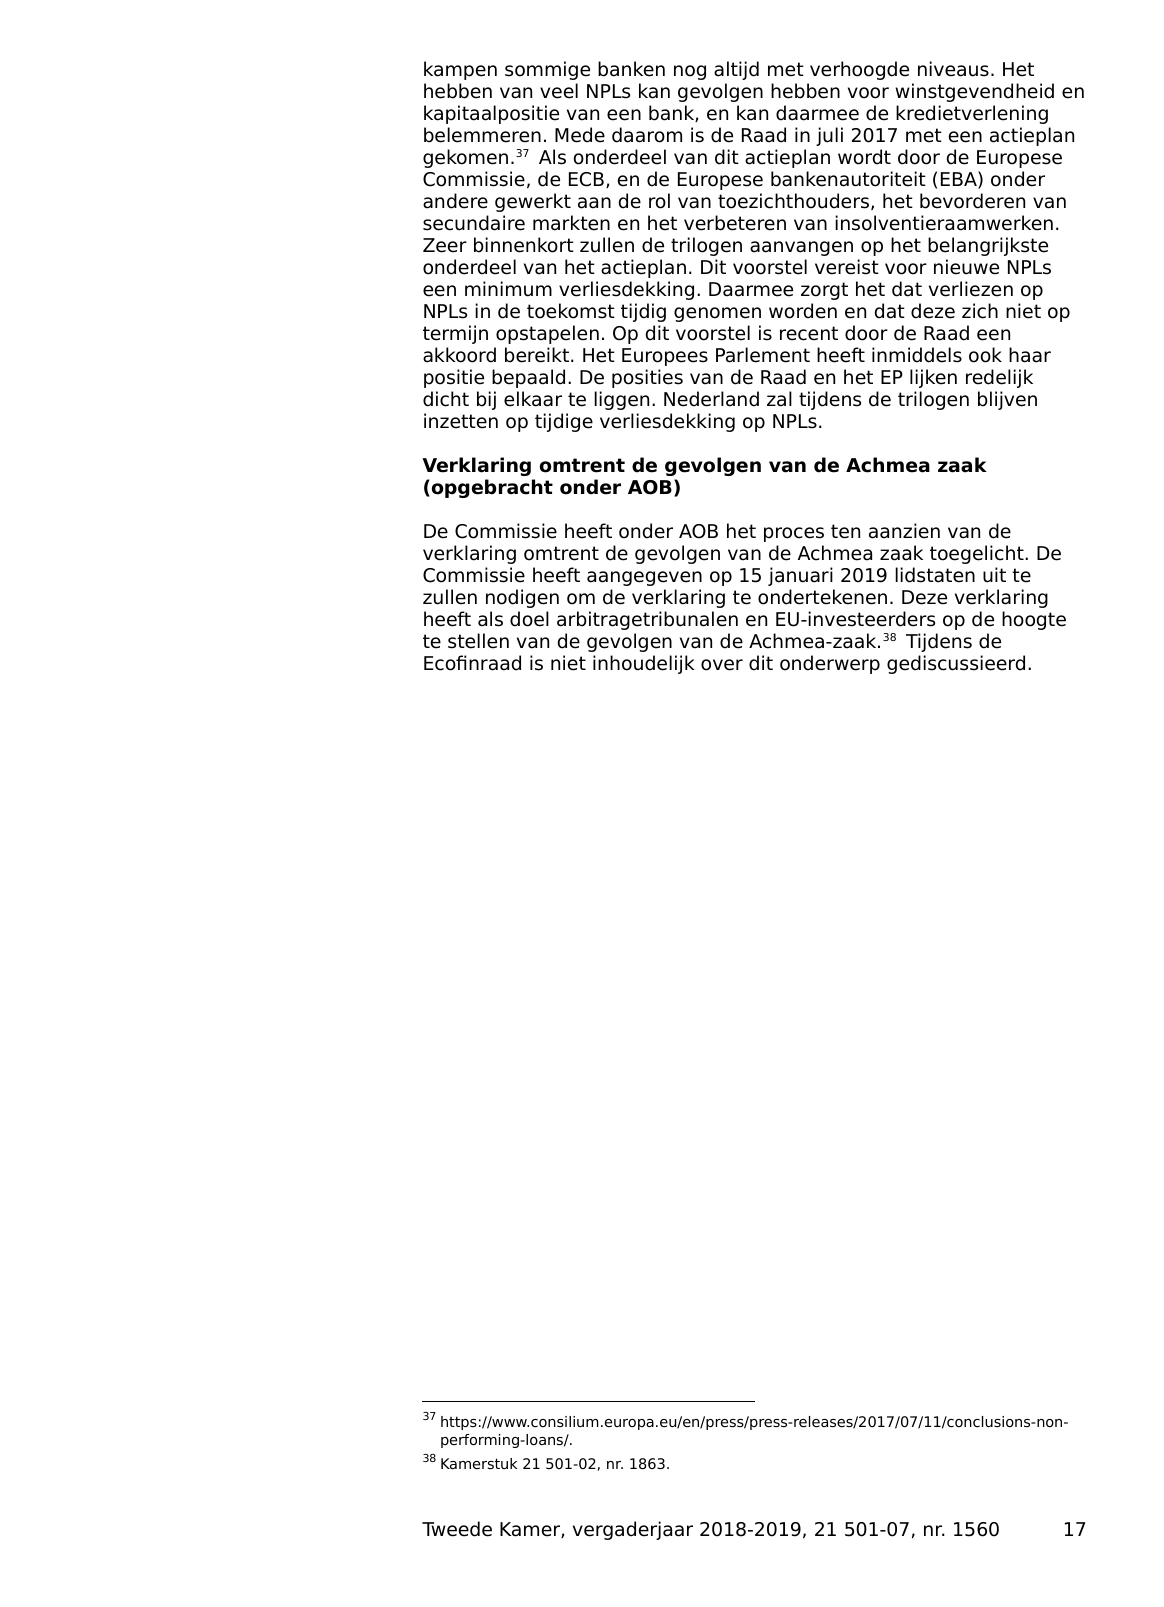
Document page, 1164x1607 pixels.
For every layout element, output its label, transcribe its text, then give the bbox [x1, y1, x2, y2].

subtitle Verklaring omtrent de gevolgen van de Achmea zaak (opgebracht onder AOB) [422, 455, 1087, 499]
text https://www.consilium.europa.eu/en/press/press-releases/2017/07/11/conclusions-non-performing-loans/. [422, 1410, 1087, 1449]
text Kamerstuk 21 501-02, nr. 1863. [422, 1452, 1087, 1474]
text kampen sommige banken nog altijd met verhoogde niveaus. Het hebben van veel NPLs kan gevolgen hebben voor winstgevendheid en kapitaalpositie van een bank, en kan daarmee de kredietverlening belemmeren. Mede daarom is de Raad in juli 2017 met een actieplan gekomen. Als onderdeel van dit actieplan wordt door de Europese Commissie, de ECB, en de Europese bankenautoriteit (EBA) onder andere gewerkt aan de rol van toezichthouders, het bevorderen van secundaire markten en het verbeteren van insolventieraamwerken. Zeer binnenkort zullen de trilogen aanvangen op het belangrijkste onderdeel van het actieplan. Dit voorstel vereist voor nieuwe NPLs een minimum verliesdekking. Daarmee zorgt het dat verliezen op NPLs in de toekomst tijdig genomen worden en dat deze zich niet op termijn opstapelen. Op dit voorstel is recent door de Raad een akkoord bereikt. Het Europees Parlement heeft inmiddels ook haar positie bepaald. De posities van de Raad en het EP lijken redelijk dicht bij elkaar te liggen. Nederland zal tijdens de trilogen blijven inzetten op tijdige verliesdekking op NPLs. [422, 59, 1087, 433]
text De Commissie heeft onder AOB het proces ten aanzien van de verklaring omtrent de gevolgen van de Achmea zaak toegelicht. De Commissie heeft aangegeven op 15 januari 2019 lidstaten uit te zullen nodigen om de verklaring te ondertekenen. Deze verklaring heeft als doel arbitragetribunalen en EU-investeerders op de hoogte te stellen van de gevolgen van de Achmea-zaak. Tijdens de Ecofinraad is niet inhoudelijk over dit onderwerp gediscussieerd. [422, 521, 1087, 675]
